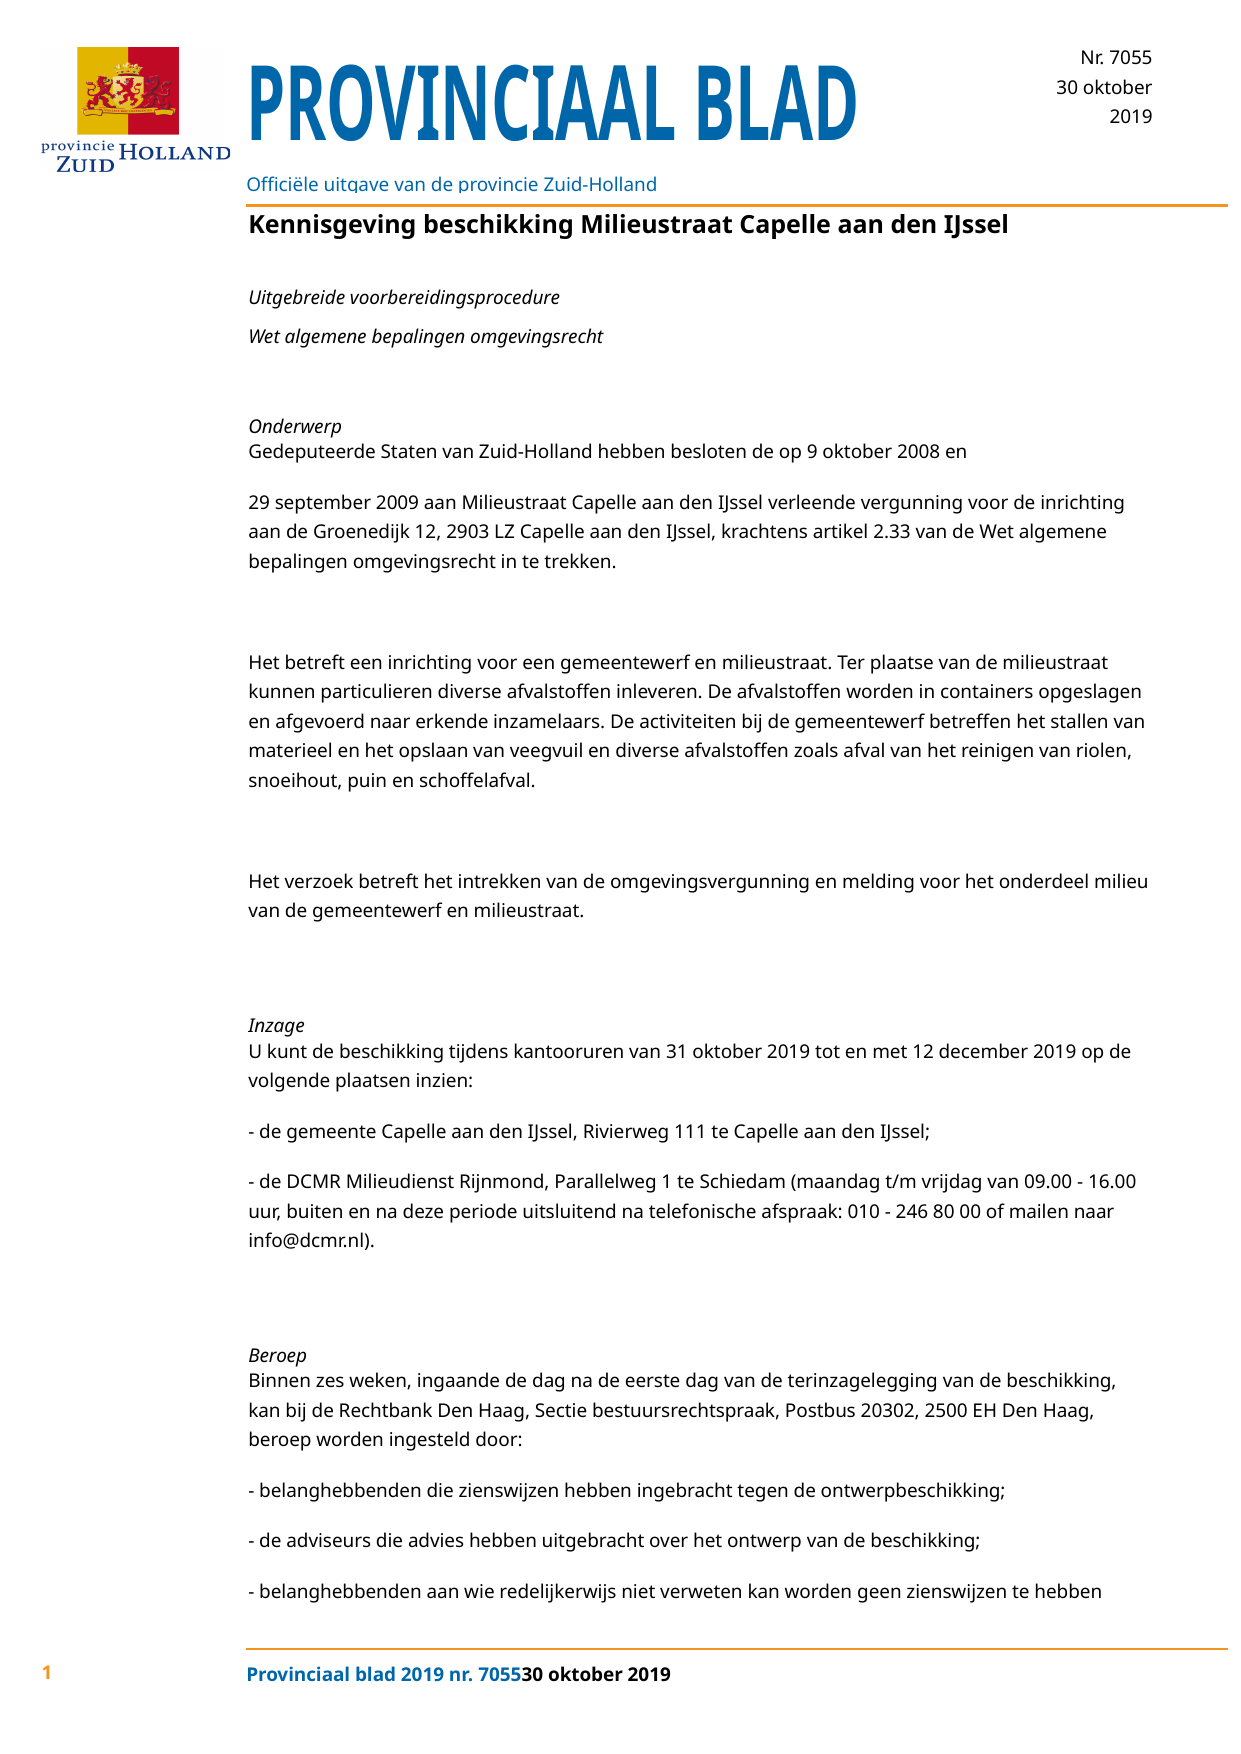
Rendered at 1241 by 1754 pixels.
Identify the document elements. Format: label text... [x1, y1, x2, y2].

picture [41, 47, 231, 172]
text Wet algemene bepalingen omgevingsrecht [248, 323, 1152, 349]
text Binnen zes weken, ingaande de dag na de eerste dag van de terinzagelegging van de beschikking, kan bij de Rechtbank Den Haag, Sectie bestuursrechtspraak, Postbus 20302, 2500 EH Den Haag, beroep worden ingesteld door: [248, 1367, 1152, 1452]
text U kunt de beschikking tijdens kantooruren van 31 oktober 2019 tot en met 12 december 2019 op de volgende plaatsen inzien: [248, 1038, 1152, 1093]
text - belanghebbenden aan wie redelijkerwijs niet verweten kan worden geen zienswijzen te hebben [248, 1578, 1152, 1604]
text Kennisgeving beschikking Milieustraat Capelle aan den IJssel [248, 207, 1152, 241]
text Gedeputeerde Staten van Zuid-Holland hebben besloten de op 9 oktober 2008 en [248, 438, 1152, 464]
text Het verzoek betreft het intrekken van de omgevingsvergunning en melding voor het onderdeel milieu van de gemeentewerf en milieustraat. [248, 868, 1152, 923]
text Uitgebreide voorbereidingsprocedure [248, 284, 1152, 309]
text Het betreft een inrichting voor een gemeentewerf en milieustraat. Ter plaatse van de milieustraat kunnen particulieren diverse afvalstoffen inleveren. De afvalstoffen worden in containers opgeslagen en afgevoerd naar erkende inzamelaars. De activiteiten bij de gemeentewerf betreffen het stallen van materieel en het opslaan van veegvuil en diverse afvalstoffen zoals afval van het reinigen van riolen, snoeihout, puin en schoffelafval. [248, 649, 1152, 793]
text Onderwerp [248, 413, 1152, 438]
text Beroep [248, 1342, 1152, 1367]
text 29 september 2009 aan Milieustraat Capelle aan den IJssel verleende vergunning voor de inrichting aan de Groenedijk 12, 2903 LZ Capelle aan den IJssel, krachtens artikel 2.33 van de Wet algemene bepalingen omgevingsrecht in te trekken. [248, 489, 1152, 574]
text - belanghebbenden die zienswijzen hebben ingebracht tegen de ontwerpbeschikking; [248, 1477, 1152, 1503]
text - de adviseurs die advies hebben uitgebracht over het ontwerp van de beschikking; [248, 1527, 1152, 1553]
text Inzage [248, 1012, 1152, 1038]
text - de DCMR Milieudienst Rijnmond, Parallelweg 1 te Schiedam (maandag t/m vrijdag van 09.00 - 16.00 uur, buiten en na deze periode uitsluitend na telefonische afspraak: 010 - 246 80 00 of mailen naar info@dcmr.nl). [248, 1168, 1152, 1253]
text - de gemeente Capelle aan den IJssel, Rivierweg 111 te Capelle aan den IJssel; [248, 1118, 1152, 1143]
